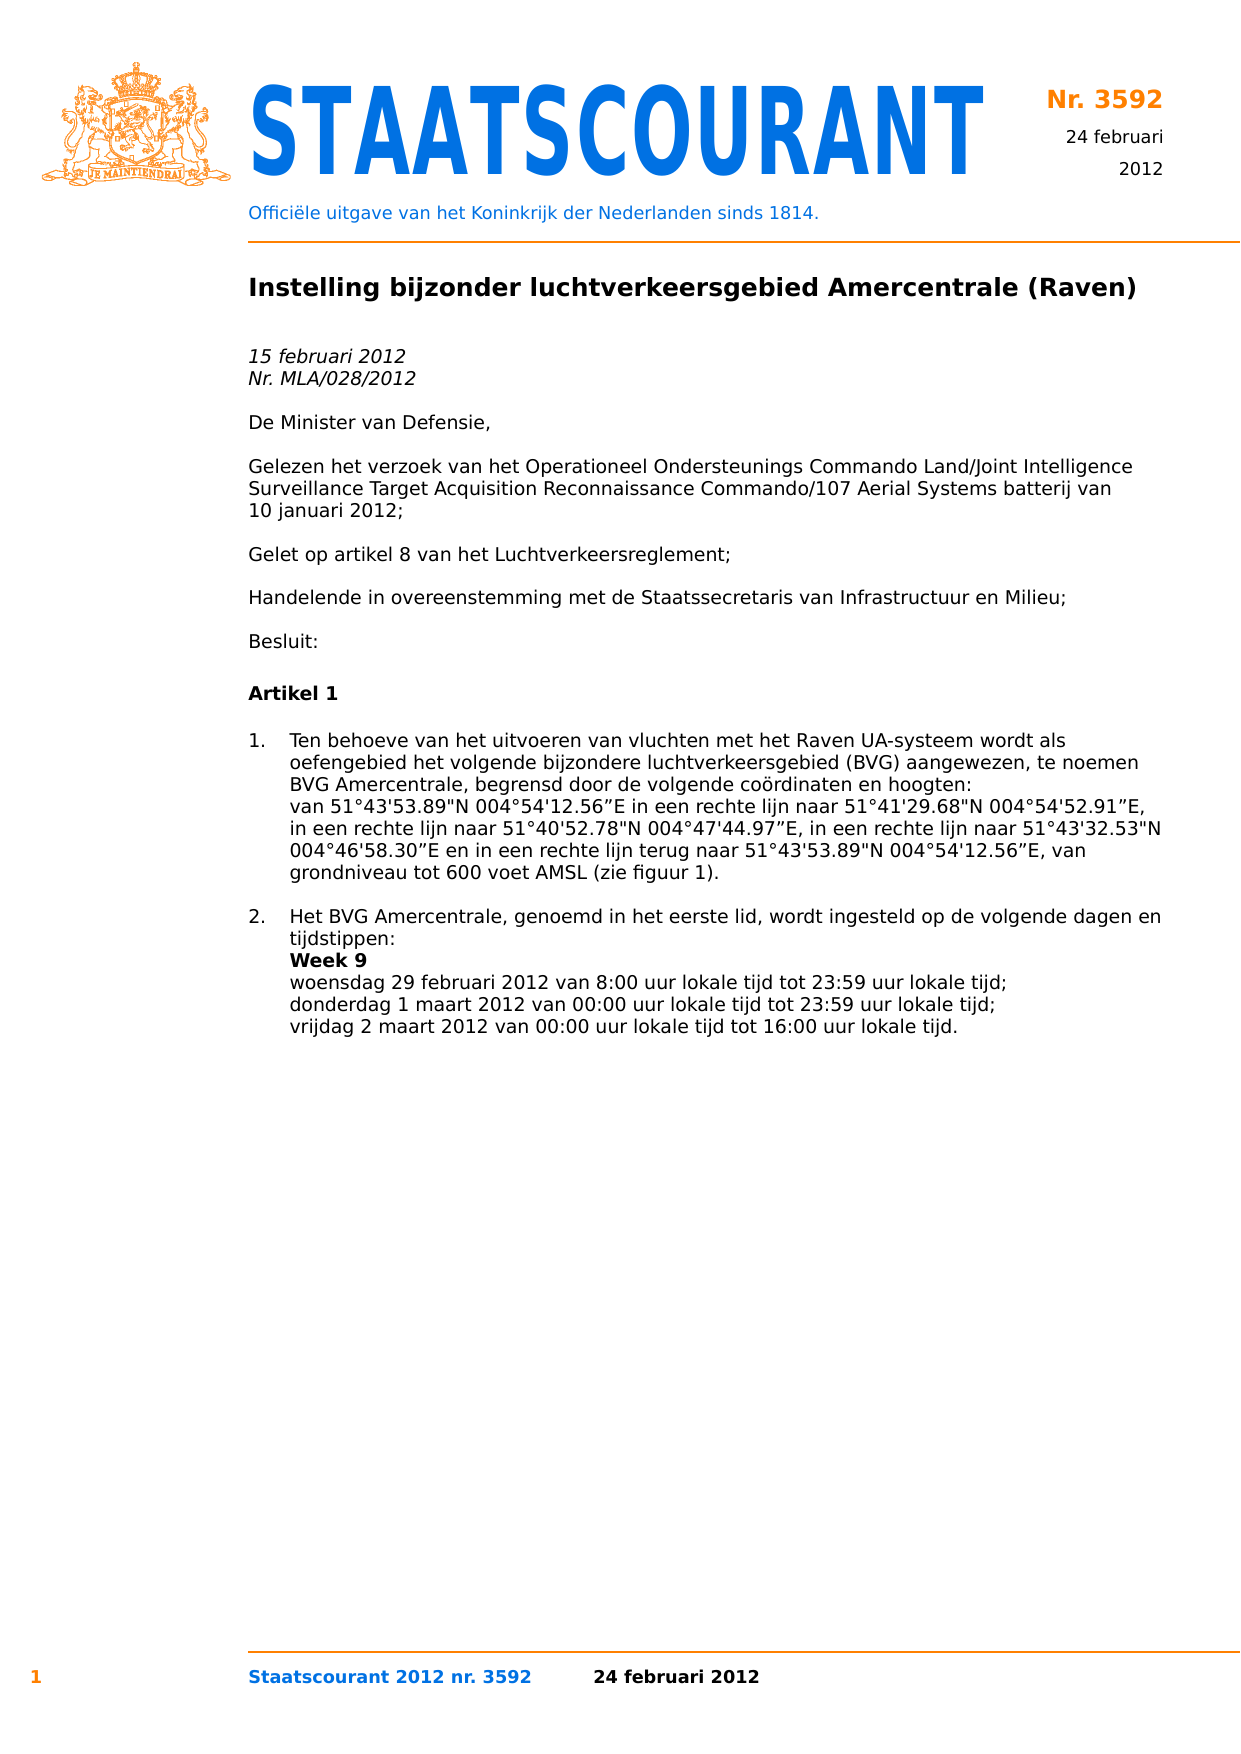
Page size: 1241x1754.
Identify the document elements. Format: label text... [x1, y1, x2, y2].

table_header Nr. 3592 [998, 62, 1240, 121]
table_cell 2012 [998, 153, 1240, 203]
text Gelet op artikel 8 van het Luchtverkeersreglement; [248, 543, 1163, 565]
text Nr. MLA/028/2012 [248, 368, 1163, 390]
table_cell Officiële uitgave van het Koninkrijk der Nederlanden sinds 1814. [248, 203, 1240, 241]
subtitle Artikel 1 [248, 683, 1163, 705]
text 1. Ten behoeve van het uitvoeren van vluchten met het Raven UA-systeem wordt als oefengebied het volgende bijzondere luchtverkeersgebied (BVG) aangewezen, te noemen BVG Amercentrale, begrensd door de volgende coördinaten en hoogten: [248, 730, 1163, 796]
table_header STAATSCOURANT [248, 62, 998, 203]
text Week 9 [289, 950, 1163, 972]
text donderdag 1 maart 2012 van 00:00 uur lokale tijd tot 23:59 uur lokale tijd; [289, 994, 1163, 1016]
text Besluit: [248, 631, 1163, 653]
picture [41, 62, 231, 186]
text vrijdag 2 maart 2012 van 00:00 uur lokale tijd tot 16:00 uur lokale tijd. [289, 1016, 1163, 1038]
text Handelende in overeenstemming met de Staatssecretaris van Infrastructuur en Milieu; [248, 587, 1163, 609]
text 15 februari 2012 [248, 346, 1163, 368]
table_header [25, 62, 248, 241]
text De Minister van Defensie, [248, 412, 1163, 434]
subtitle Instelling bijzonder luchtverkeersgebied Amercentrale (Raven) [248, 273, 1163, 302]
table_cell 24 februari [998, 121, 1240, 153]
text 2. Het BVG Amercentrale, genoemd in het eerste lid, wordt ingesteld op de volgende dagen en tijdstippen: [248, 906, 1163, 950]
text woensdag 29 februari 2012 van 8:00 uur lokale tijd tot 23:59 uur lokale tijd; [289, 972, 1163, 994]
text Gelezen het verzoek van het Operationeel Ondersteunings Commando Land/Joint Intelligence Surveillance Target Acquisition Reconnaissance Commando/107 Aerial Systems batterij van 10 januari 2012; [248, 456, 1163, 522]
text van 51°43'53.89"N 004°54'12.56”E in een rechte lijn naar 51°41'29.68"N 004°54'52.91”E, in een rechte lijn naar 51°40'52.78"N 004°47'44.97”E, in een rechte lijn naar 51°43'32.53"N 004°46'58.30”E en in een rechte lijn terug naar 51°43'53.89"N 004°54'12.56”E, van grondniveau tot 600 voet AMSL (zie figuur 1). [289, 796, 1163, 884]
